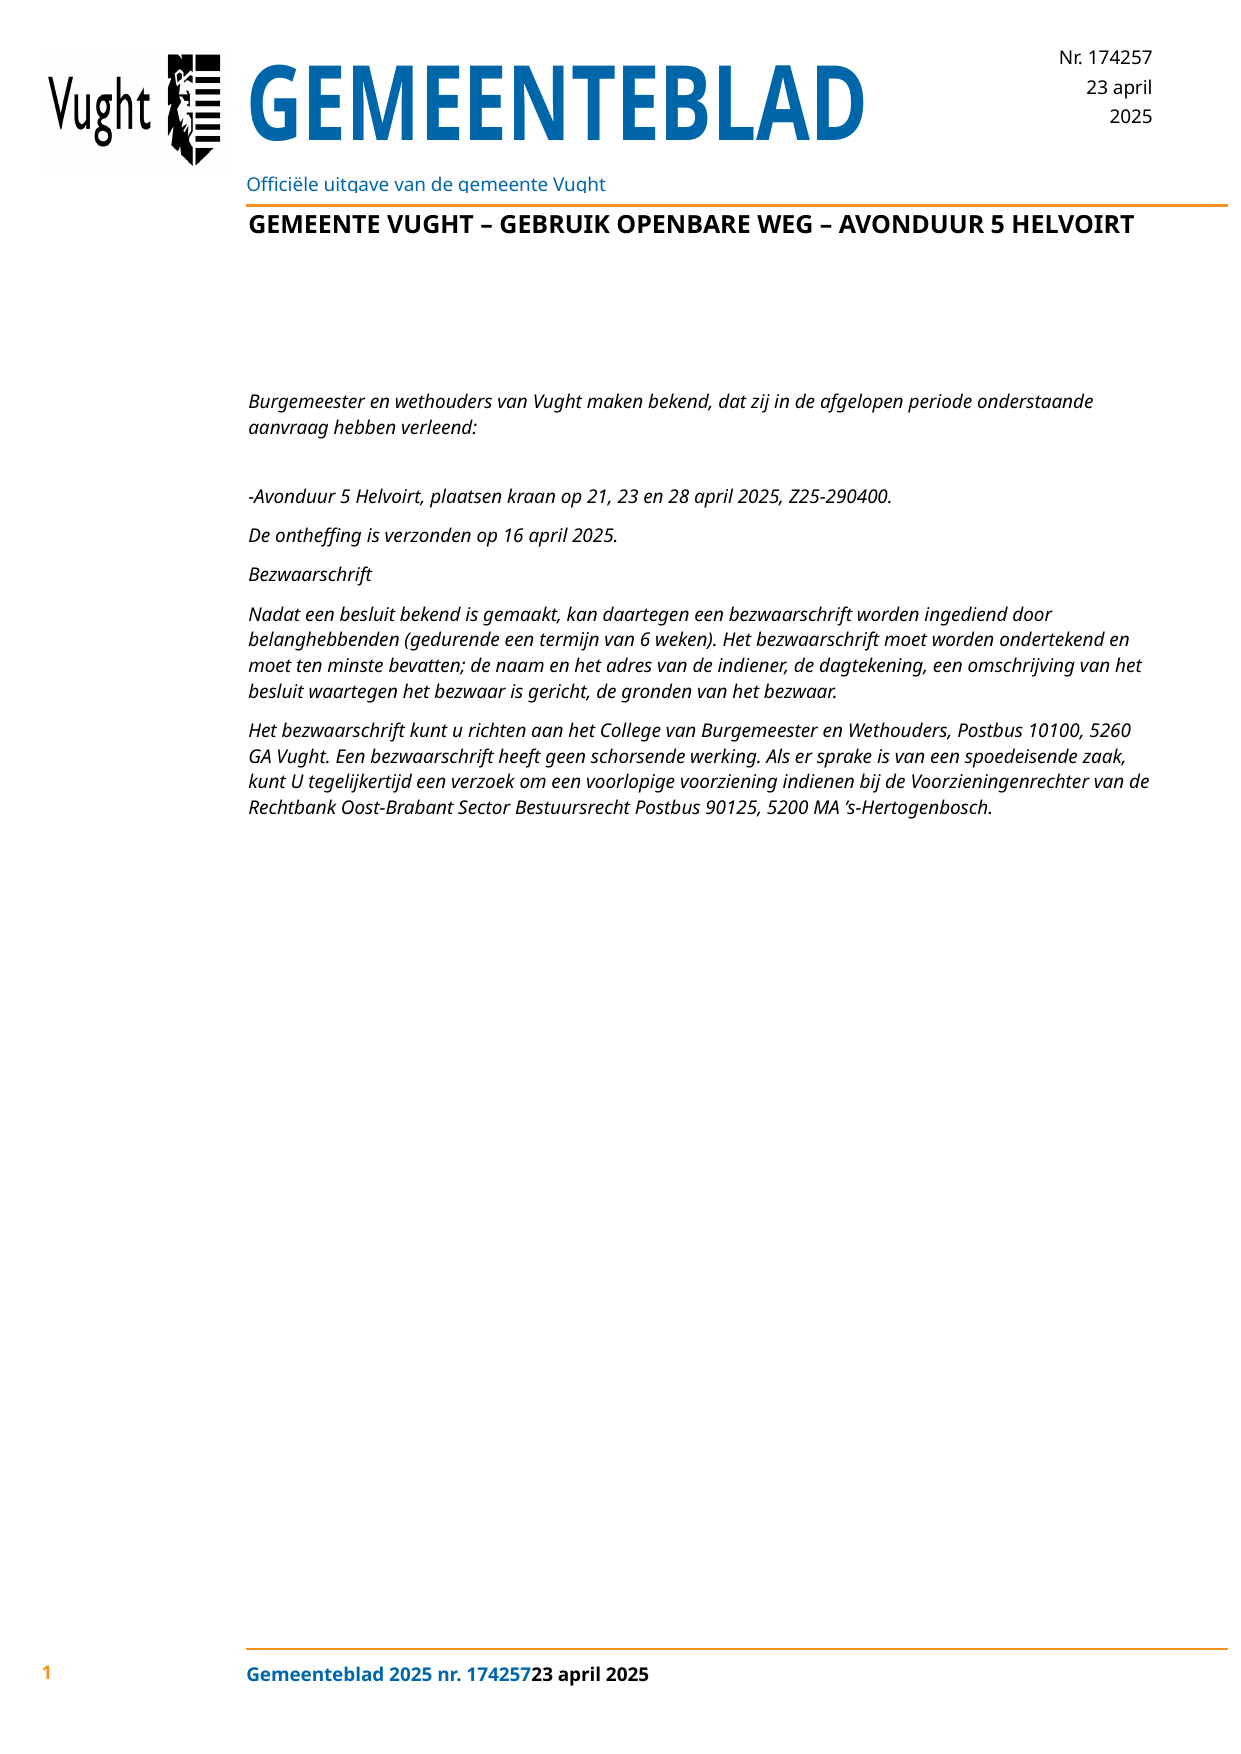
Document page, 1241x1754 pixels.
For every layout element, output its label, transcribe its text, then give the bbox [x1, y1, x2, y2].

text -Avonduur 5 Helvoirt, plaatsen kraan op 21, 23 en 28 april 2025, Z25-290400. [248, 483, 1152, 509]
text Het bezwaarschrift kunt u richten aan het College van Burgemeester en Wethouders, Postbus 10100, 5260 GA Vught. Een bezwaarschrift heeft geen schorsende werking. Als er sprake is van een spoedeisende zaak, kunt U tegelijkertijd een verzoek om een voorlopige voorziening indienen bij de Voorzieningenrechter van de Rechtbank Oost-Brabant Sector Bestuursrecht Postbus 90125, 5200 MA ’s-Hertogenbosch. [248, 717, 1152, 820]
text Burgemeester en wethouders van Vught maken bekend, dat zij in de afgelopen periode onderstaande aanvraag hebben verleend: [248, 388, 1152, 440]
text De ontheffing is verzonden op 16 april 2025. [248, 522, 1152, 548]
picture [41, 47, 231, 172]
text Nadat een besluit bekend is gemaakt, kan daartegen een bezwaarschrift worden ingediend door belanghebbenden (gedurende een termijn van 6 weken). Het bezwaarschrift moet worden ondertekend en moet ten minste bevatten; de naam en het adres van de indiener, de dagtekening, een omschrijving van het besluit waartegen het bezwaar is gericht, de gronden van het bezwaar. [248, 601, 1152, 704]
text Bezwaarschrift [248, 562, 1152, 587]
text GEMEENTE VUGHT – GEBRUIK OPENBARE WEG – AVONDUUR 5 HELVOIRT [248, 207, 1152, 241]
